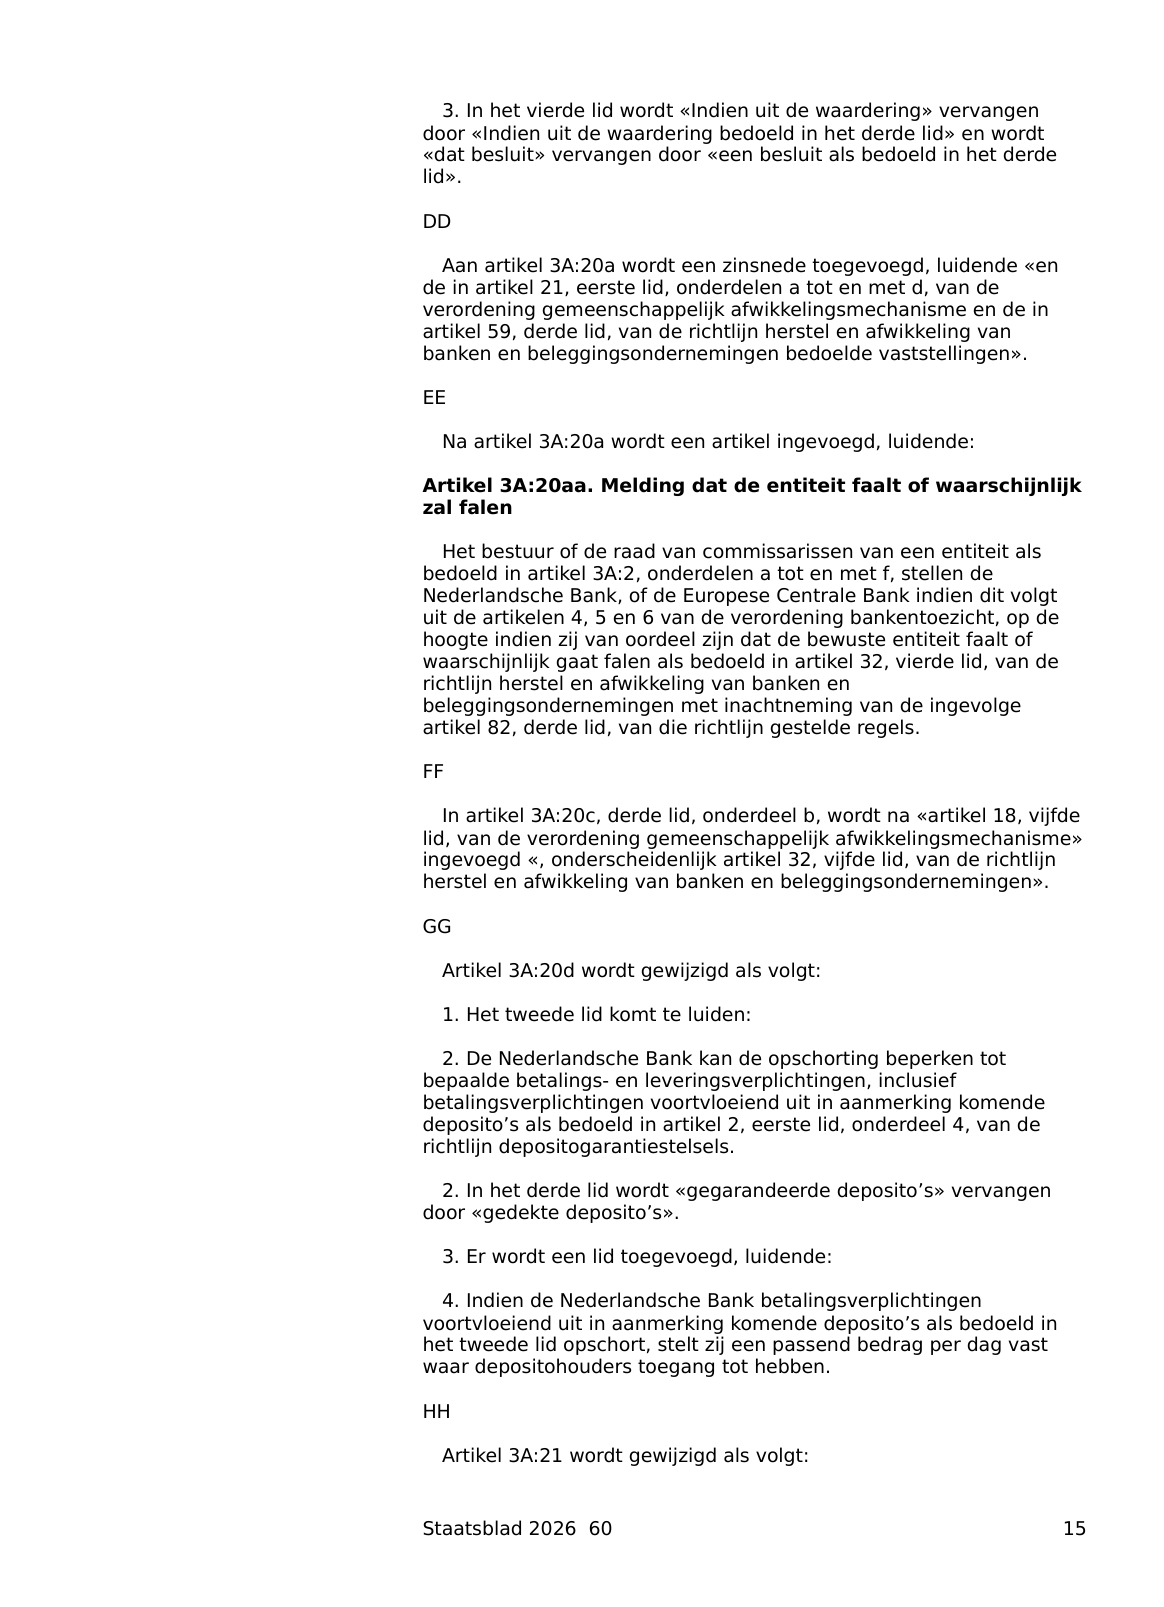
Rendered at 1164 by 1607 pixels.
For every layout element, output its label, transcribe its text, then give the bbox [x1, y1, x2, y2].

text 2. De Nederlandsche Bank kan de opschorting beperken tot bepaalde betalings- en leveringsverplichtingen, inclusief betalingsverplichtingen voortvloeiend uit in aanmerking komende deposito’s als bedoeld in artikel 2, eerste lid, onderdeel 4, van de richtlijn depositogarantiestelsels. [422, 1048, 1087, 1158]
text FF [422, 761, 1087, 783]
text Na artikel 3A:20a wordt een artikel ingevoegd, luidende: [422, 431, 1087, 453]
text Artikel 3A:20d wordt gewijzigd als volgt: [422, 960, 1087, 982]
text Artikel 3A:21 wordt gewijzigd als volgt: [422, 1445, 1087, 1467]
text 2. In het derde lid wordt «gegarandeerde deposito’s» vervangen door «gedekte deposito’s». [422, 1180, 1087, 1224]
text DD [422, 211, 1087, 232]
text EE [422, 387, 1087, 409]
text 4. Indien de Nederlandsche Bank betalingsverplichtingen voortvloeiend uit in aanmerking komende deposito’s als bedoeld in het tweede lid opschort, stelt zij een passend bedrag per dag vast waar depositohouders toegang tot hebben. [422, 1290, 1087, 1378]
text Aan artikel 3A:20a wordt een zinsnede toegevoegd, luidende «en de in artikel 21, eerste lid, onderdelen a tot en met d, van de verordening gemeenschappelijk afwikkelingsmechanisme en de in artikel 59, derde lid, van de richtlijn herstel en afwikkeling van banken en beleggingsondernemingen bedoelde vaststellingen». [422, 255, 1087, 364]
text HH [422, 1401, 1087, 1422]
text Het bestuur of de raad van commissarissen van een entiteit als bedoeld in artikel 3A:2, onderdelen a tot en met f, stellen de Nederlandsche Bank, of de Europese Centrale Bank indien dit volgt uit de artikelen 4, 5 en 6 van de verordening bankentoezicht, op de hoogte indien zij van oordeel zijn dat de bewuste entiteit faalt of waarschijnlijk gaat falen als bedoeld in artikel 32, vierde lid, van de richtlijn herstel en afwikkeling van banken en beleggingsondernemingen met inachtneming van de ingevolge artikel 82, derde lid, van die richtlijn gestelde regels. [422, 541, 1087, 739]
text 3. Er wordt een lid toegevoegd, luidende: [422, 1246, 1087, 1268]
text 3. In het vierde lid wordt «Indien uit de waardering» vervangen door «Indien uit de waardering bedoeld in het derde lid» en wordt «dat besluit» vervangen door «een besluit als bedoeld in het derde lid». [422, 100, 1087, 188]
subtitle Artikel 3A:20aa. Melding dat de entiteit faalt of waarschijnlijk zal falen [422, 475, 1087, 519]
text In artikel 3A:20c, derde lid, onderdeel b, wordt na «artikel 18, vijfde lid, van de verordening gemeenschappelijk afwikkelingsmechanisme» ingevoegd «, onderscheidenlijk artikel 32, vijfde lid, van de richtlijn herstel en afwikkeling van banken en beleggingsondernemingen». [422, 805, 1087, 893]
text GG [422, 916, 1087, 937]
text 1. Het tweede lid komt te luiden: [422, 1004, 1087, 1026]
